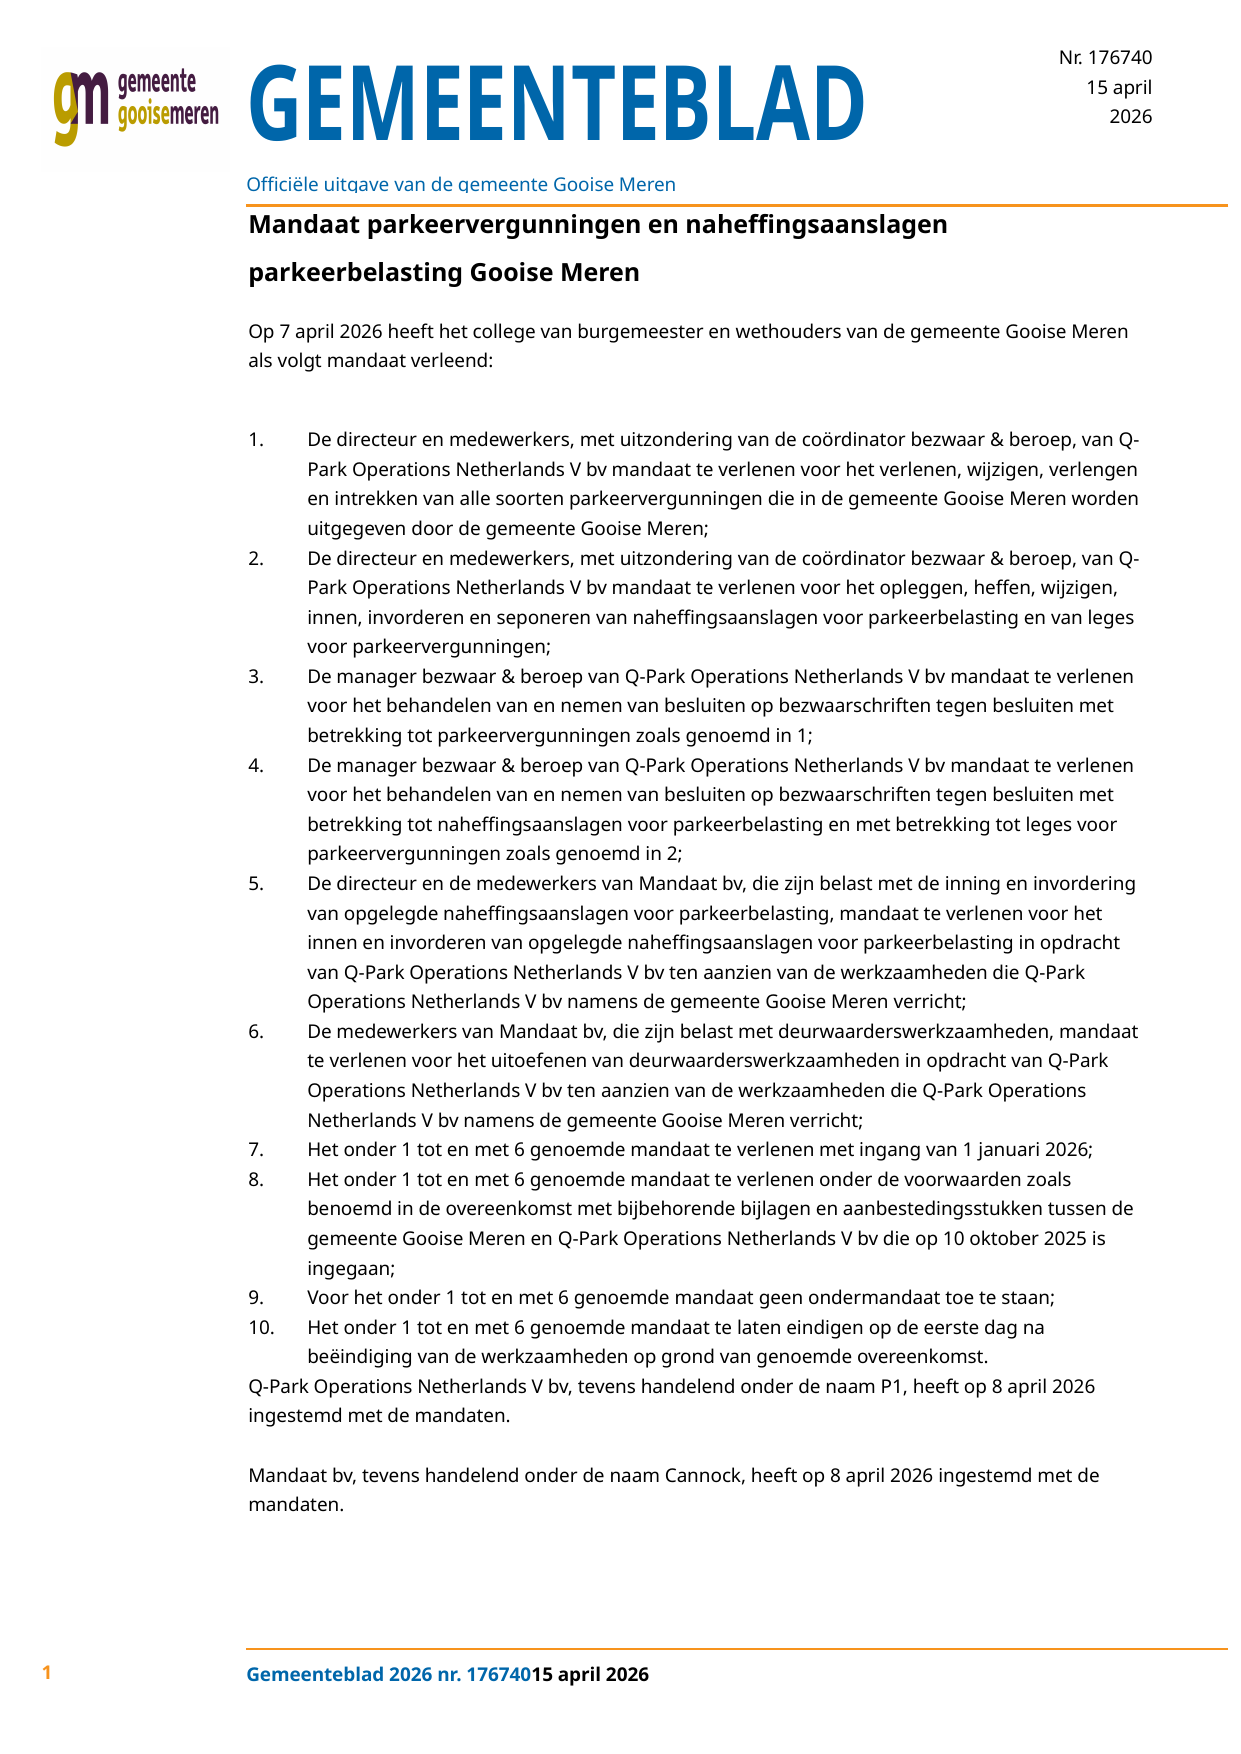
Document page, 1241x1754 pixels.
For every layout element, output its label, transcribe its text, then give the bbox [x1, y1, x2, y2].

list De manager bezwaar & beroep van Q-Park Operations Netherlands V bv mandaat te verlenen voor het behandelen van en nemen van besluiten op bezwaarschriften tegen besluiten met betrekking tot parkeervergunningen zoals genoemd in 1; [248, 663, 1152, 748]
list De medewerkers van Mandaat bv, die zijn belast met deurwaarderswerkzaamheden, mandaat te verlenen voor het uitoefenen van deurwaarderswerkzaamheden in opdracht van Q-Park Operations Netherlands V bv ten aanzien van de werkzaamheden die Q-Park Operations Netherlands V bv namens de gemeente Gooise Meren verricht; [248, 1018, 1152, 1132]
list De directeur en de medewerkers van Mandaat bv, die zijn belast met de inning en invordering van opgelegde naheffingsaanslagen voor parkeerbelasting, mandaat te verlenen voor het innen en invorderen van opgelegde naheffingsaanslagen voor parkeerbelasting in opdracht van Q-Park Operations Netherlands V bv ten aanzien van de werkzaamheden die Q-Park Operations Netherlands V bv namens de gemeente Gooise Meren verricht; [248, 870, 1152, 1014]
list De directeur en medewerkers, met uitzondering van de coördinator bezwaar & beroep, van Q-Park Operations Netherlands V bv mandaat te verlenen voor het verlenen, wijzigen, verlengen en intrekken van alle soorten parkeervergunningen die in de gemeente Gooise Meren worden uitgegeven door de gemeente Gooise Meren; [248, 426, 1152, 541]
list Het onder 1 tot en met 6 genoemde mandaat te verlenen onder de voorwaarden zoals benoemd in de overeenkomst met bijbehorende bijlagen en aanbestedingsstukken tussen de gemeente Gooise Meren en Q-Park Operations Netherlands V bv die op 10 oktober 2025 is ingegaan; [248, 1166, 1152, 1280]
picture [41, 47, 231, 172]
list De manager bezwaar & beroep van Q-Park Operations Netherlands V bv mandaat te verlenen voor het behandelen van en nemen van besluiten op bezwaarschriften tegen besluiten met betrekking tot naheffingsaanslagen voor parkeerbelasting en met betrekking tot leges voor parkeervergunningen zoals genoemd in 2; [248, 752, 1152, 866]
text Mandaat parkeervergunningen en naheffingsaanslagen parkeerbelasting Gooise Meren [248, 207, 1152, 288]
text Op 7 april 2026 heeft het college van burgemeester en wethouders van de gemeente Gooise Meren als volgt mandaat verleend: [248, 318, 1152, 373]
text Mandaat bv, tevens handelend onder de naam Cannock, heeft op 8 april 2026 ingestemd met de mandaten. [248, 1462, 1152, 1517]
list De directeur en medewerkers, met uitzondering van de coördinator bezwaar & beroep, van Q-Park Operations Netherlands V bv mandaat te verlenen voor het opleggen, heffen, wijzigen, innen, invorderen en seponeren van naheffingsaanslagen voor parkeerbelasting en van leges voor parkeervergunningen; [248, 545, 1152, 659]
list Het onder 1 tot en met 6 genoemde mandaat te verlenen met ingang van 1 januari 2026; [248, 1136, 1152, 1162]
list Het onder 1 tot en met 6 genoemde mandaat te laten eindigen op de eerste dag na beëindiging van de werkzaamheden op grond van genoemde overeenkomst. [248, 1314, 1152, 1369]
text Q-Park Operations Netherlands V bv, tevens handelend onder de naam P1, heeft op 8 april 2026 ingestemd met de mandaten. [248, 1373, 1152, 1428]
list Voor het onder 1 tot en met 6 genoemde mandaat geen ondermandaat toe te staan; [248, 1284, 1152, 1310]
